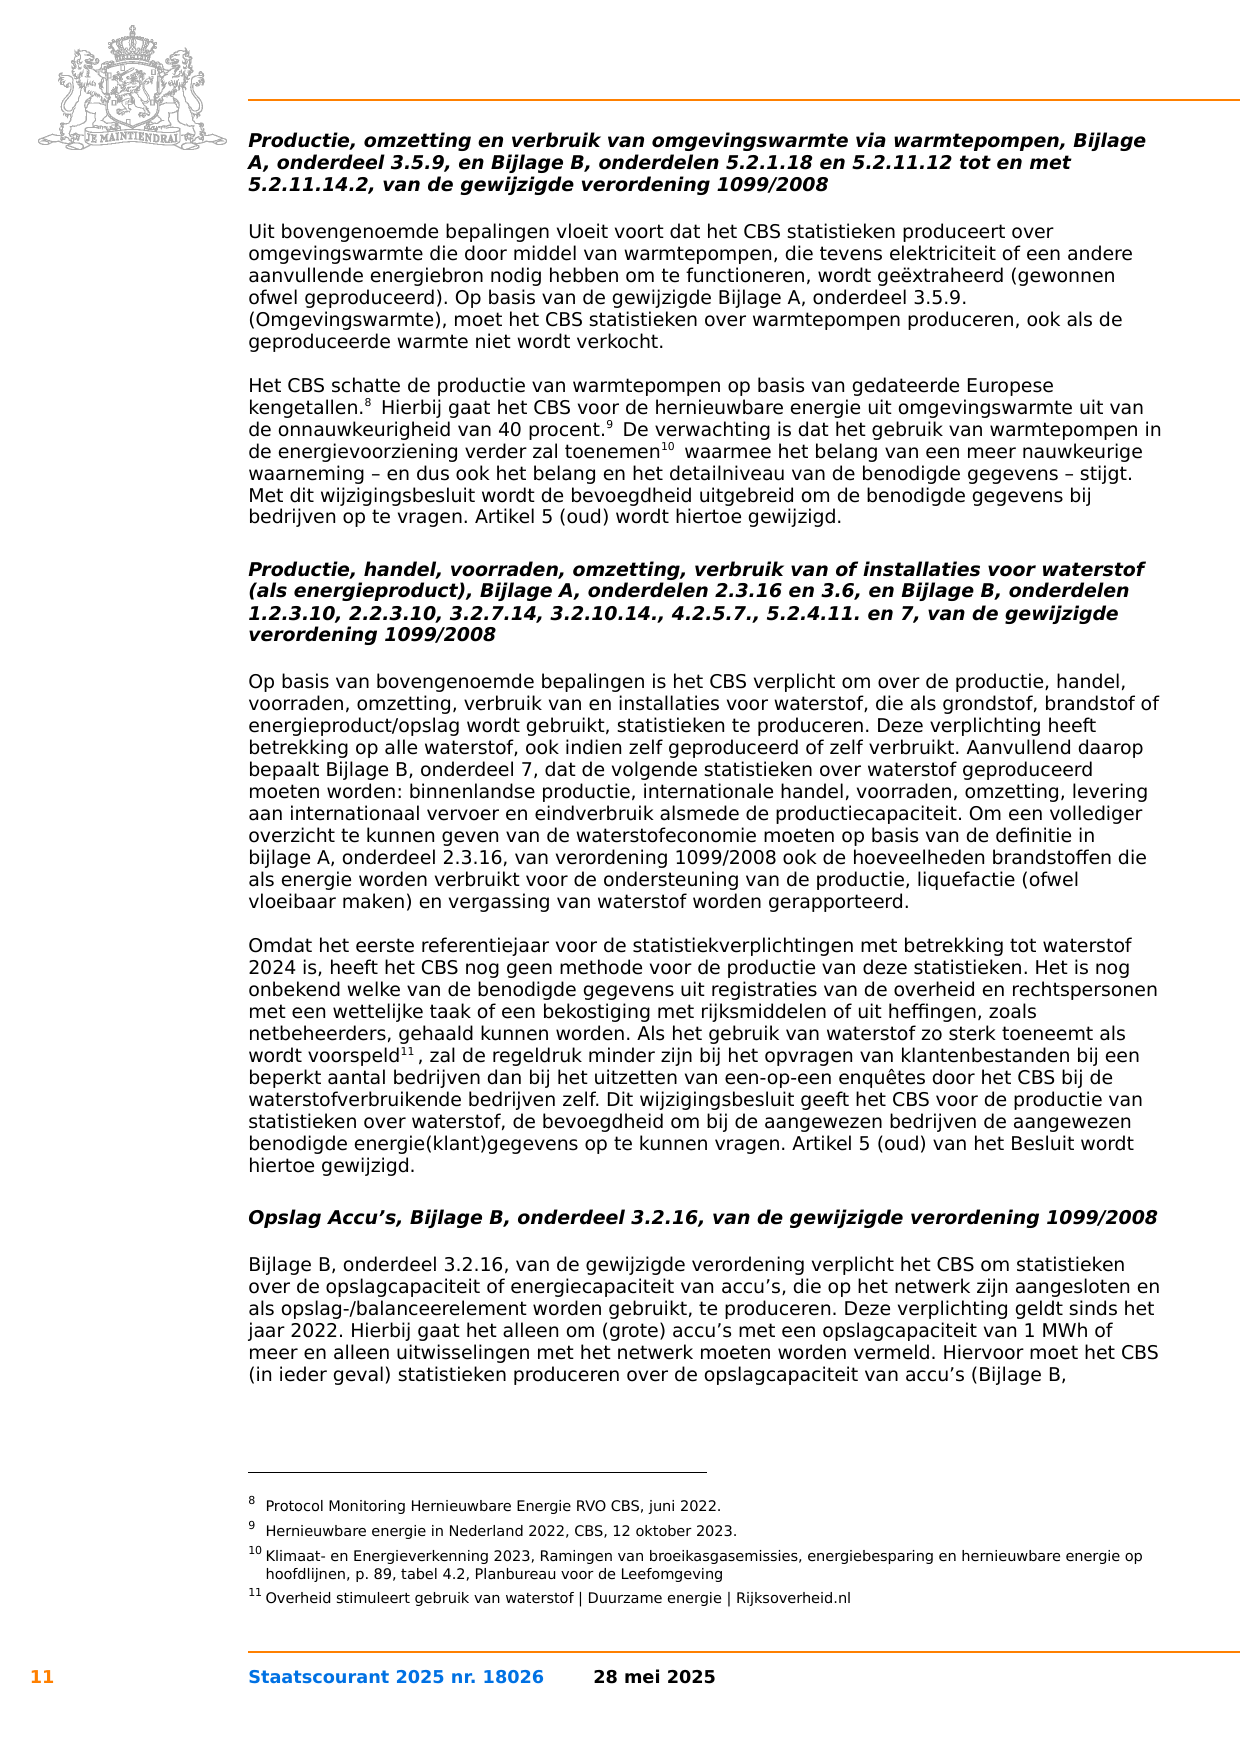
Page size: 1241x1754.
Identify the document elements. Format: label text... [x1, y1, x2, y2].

subtitle Productie, handel, voorraden, omzetting, verbruik van of installaties voor waterstof (als energieproduct), Bijlage A, onderdelen 2.3.16 en 3.6, en Bijlage B, onderdelen 1.2.3.10, 2.2.3.10, 3.2.7.14, 3.2.10.14., 4.2.5.7., 5.2.4.11. en 7, van de gewijzigde verordening 1099/2008 [248, 558, 1163, 646]
subtitle Productie, omzetting en verbruik van omgevingswarmte via warmtepompen, Bijlage A, onderdeel 3.5.9, en Bijlage B, onderdelen 5.2.1.18 en 5.2.11.12 tot en met 5.2.11.14.2, van de gewijzigde verordening 1099/2008 [248, 130, 1163, 196]
text Omdat het eerste referentiejaar voor de statistiekverplichtingen met betrekking tot waterstof 2024 is, heeft het CBS nog geen methode voor de productie van deze statistieken. Het is nog onbekend welke van de benodigde gegevens uit registraties van de overheid en rechtspersonen met een wettelijke taak of een bekostiging met rijksmiddelen of uit heffingen, zoals netbeheerders, gehaald kunnen worden. Als het gebruik van waterstof zo sterk toeneemt als wordt voorspeld, zal de regeldruk minder zijn bij het opvragen van klantenbestanden bij een beperkt aantal bedrijven dan bij het uitzetten van een-op-een enquêtes door het CBS bij de waterstofverbruikende bedrijven zelf. Dit wijzigingsbesluit geeft het CBS voor de productie van statistieken over waterstof, de bevoegdheid om bij de aangewezen bedrijven de aangewezen benodigde energie(klant)gegevens op te kunnen vragen. Artikel 5 (oud) van het Besluit wordt hiertoe gewijzigd. [248, 935, 1163, 1177]
text Op basis van bovengenoemde bepalingen is het CBS verplicht om over de productie, handel, voorraden, omzetting, verbruik van en installaties voor waterstof, die als grondstof, brandstof of energieproduct/opslag wordt gebruikt, statistieken te produceren. Deze verplichting heeft betrekking op alle waterstof, ook indien zelf geproduceerd of zelf verbruikt. Aanvullend daarop bepaalt Bijlage B, onderdeel 7, dat de volgende statistieken over waterstof geproduceerd moeten worden: binnenlandse productie, internationale handel, voorraden, omzetting, levering aan internationaal vervoer en eindverbruik alsmede de productiecapaciteit. Om een vollediger overzicht te kunnen geven van de waterstofeconomie moeten op basis van de definitie in bijlage A, onderdeel 2.3.16, van verordening 1099/2008 ook de hoeveelheden brandstoffen die als energie worden verbruikt voor de ondersteuning van de productie, liquefactie (ofwel vloeibaar maken) en vergassing van waterstof worden gerapporteerd. [248, 671, 1163, 913]
text Protocol Monitoring Hernieuwbare Energie RVO CBS, juni 2022. [248, 1494, 1163, 1516]
text Klimaat- en Energieverkenning 2023, Ramingen van broeikasgasemissies, energiebesparing en hernieuwbare energie op hoofdlijnen, p. 89, tabel 4.2, Planbureau voor de Leefomgeving [248, 1544, 1163, 1583]
text Uit bovengenoemde bepalingen vloeit voort dat het CBS statistieken produceert over omgevingswarmte die door middel van warmtepompen, die tevens elektriciteit of een andere aanvullende energiebron nodig hebben om te functioneren, wordt geëxtraheerd (gewonnen ofwel geproduceerd). Op basis van de gewijzigde Bijlage A, onderdeel 3.5.9. (Omgevingswarmte), moet het CBS statistieken over warmtepompen produceren, ook als de geproduceerde warmte niet wordt verkocht. [248, 221, 1163, 353]
text Hernieuwbare energie in Nederland 2022, CBS, 12 oktober 2023. [248, 1519, 1163, 1541]
text Overheid stimuleert gebruik van waterstof | Duurzame energie | Rijksoverheid.nl [248, 1586, 1163, 1608]
text Bijlage B, onderdeel 3.2.16, van de gewijzigde verordening verplicht het CBS om statistieken over de opslagcapaciteit of energiecapaciteit van accu’s, die op het netwerk zijn aangesloten en als opslag-/balanceerelement worden gebruikt, te produceren. Deze verplichting geldt sinds het jaar 2022. Hierbij gaat het alleen om (grote) accu’s met een opslagcapaciteit van 1 MWh of meer en alleen uitwisselingen met het netwerk moeten worden vermeld. Hiervoor moet het CBS (in ieder geval) statistieken produceren over de opslagcapaciteit van accu’s (Bijlage B, [248, 1254, 1163, 1386]
picture [38, 25, 227, 150]
subtitle Opslag Accu’s, Bijlage B, onderdeel 3.2.16, van de gewijzigde verordening 1099/2008 [248, 1207, 1163, 1229]
text Het CBS schatte de productie van warmtepompen op basis van gedateerde Europese kengetallen. Hierbij gaat het CBS voor de hernieuwbare energie uit omgevingswarmte uit van de onnauwkeurigheid van 40 procent. De verwachting is dat het gebruik van warmtepompen in de energievoorziening verder zal toenemen waarmee het belang van een meer nauwkeurige waarneming – en dus ook het belang en het detailniveau van de benodigde gegevens – stijgt. Met dit wijzigingsbesluit wordt de bevoegdheid uitgebreid om de benodigde gegevens bij bedrijven op te vragen. Artikel 5 (oud) wordt hiertoe gewijzigd. [248, 374, 1163, 528]
